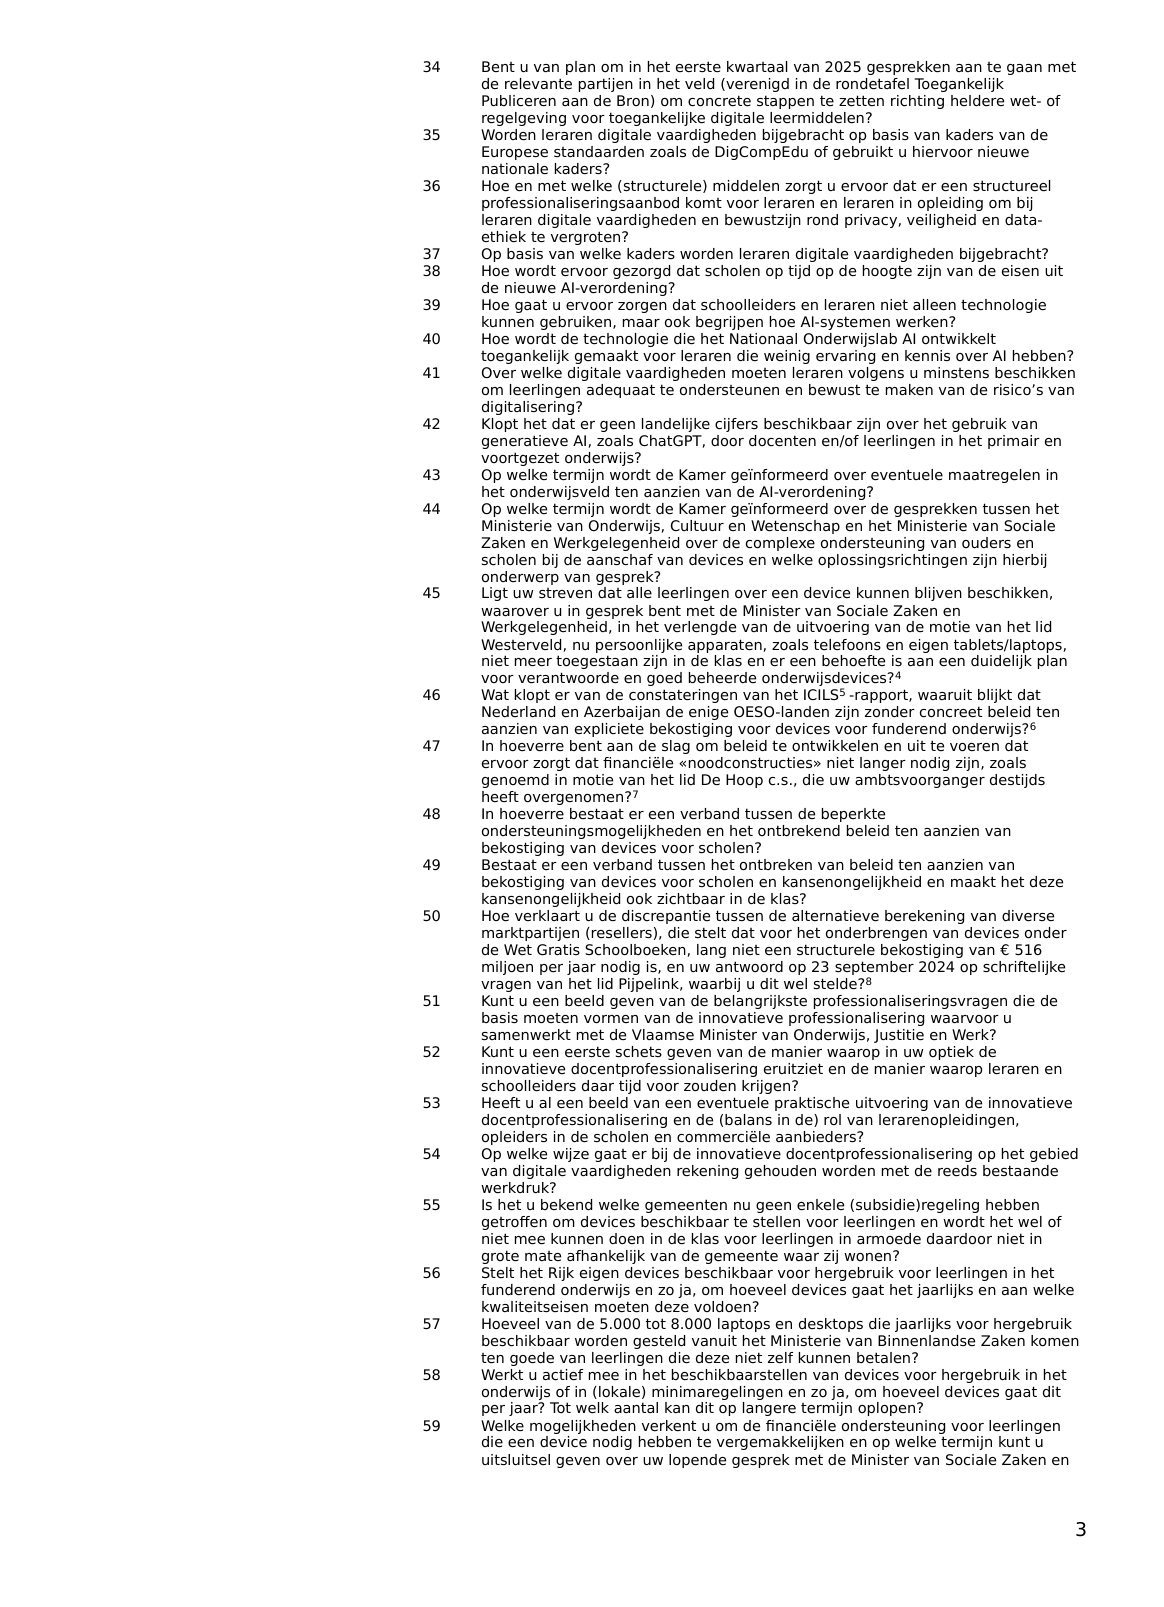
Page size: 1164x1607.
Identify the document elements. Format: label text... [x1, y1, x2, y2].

table_cell Kunt u een beeld geven van de belangrijkste professionaliseringsvragen die de basis moeten vormen van de innovatieve professionalisering waarvoor u samenwerkt met de Vlaamse Minister van Onderwijs, Justitie en Werk? [475, 993, 1087, 1044]
table_cell Welke mogelijkheden verkent u om de financiële ondersteuning voor leerlingen die een device nodig hebben te vergemakkelijken en op welke termijn kunt u uitsluitsel geven over uw lopende gesprek met de Minister van Sociale Zaken en [475, 1418, 1087, 1468]
table_cell Op welke termijn wordt de Kamer geïnformeerd over eventuele maatregelen in het onderwijsveld ten aanzien van de AI-verordening? [475, 467, 1087, 501]
table_cell 38 [422, 263, 475, 297]
table_cell Heeft u al een beeld van een eventuele praktische uitvoering van de innovatieve docentprofessionalisering en de (balans in de) rol van lerarenopleidingen, opleiders in de scholen en commerciële aanbieders? [475, 1095, 1087, 1146]
table_cell In hoeverre bestaat er een verband tussen de beperkte ondersteuningsmogelijkheden en het ontbrekend beleid ten aanzien van bekostiging van devices voor scholen? [475, 806, 1087, 857]
table_cell Werkt u actief mee in het beschikbaarstellen van devices voor hergebruik in het onderwijs of in (lokale) minimaregelingen en zo ja, om hoeveel devices gaat dit per jaar? Tot welk aantal kan dit op langere termijn oplopen? [475, 1366, 1087, 1417]
table_cell Bestaat er een verband tussen het ontbreken van beleid ten aanzien van bekostiging van devices voor scholen en kansenongelijkheid en maakt het deze kansenongelijkheid ook zichtbaar in de klas? [475, 857, 1087, 908]
table_cell Op welke termijn wordt de Kamer geïnformeerd over de gesprekken tussen het Ministerie van Onderwijs, Cultuur en Wetenschap en het Ministerie van Sociale Zaken en Werkgelegenheid over de complexe ondersteuning van ouders en scholen bij de aanschaf van devices en welke oplossingsrichtingen zijn hierbij onderwerp van gesprek? [475, 501, 1087, 585]
table_cell Kunt u een eerste schets geven van de manier waarop in uw optiek de innovatieve docentprofessionalisering eruitziet en de manier waarop leraren en schoolleiders daar tijd voor zouden krijgen? [475, 1044, 1087, 1095]
table_cell Worden leraren digitale vaardigheden bijgebracht op basis van kaders van de Europese standaarden zoals de DigCompEdu of gebruikt u hiervoor nieuwe nationale kaders? [475, 127, 1087, 178]
table_cell Hoe gaat u ervoor zorgen dat schoolleiders en leraren niet alleen technologie kunnen gebruiken, maar ook begrijpen hoe AI-systemen werken? [475, 297, 1087, 331]
table_cell 48 [422, 806, 475, 857]
table_cell Hoe wordt de technologie die het Nationaal Onderwijslab AI ontwikkelt toegankelijk gemaakt voor leraren die weinig ervaring en kennis over AI hebben? [475, 331, 1087, 365]
table_cell 58 [422, 1366, 475, 1417]
table_cell 59 [422, 1418, 475, 1468]
table_cell 39 [422, 297, 475, 331]
table_cell 41 [422, 365, 475, 416]
table_cell Bent u van plan om in het eerste kwartaal van 2025 gesprekken aan te gaan met de relevante partijen in het veld (verenigd in de rondetafel Toegankelijk Publiceren aan de Bron) om concrete stappen te zetten richting heldere wet- of regelgeving voor toegankelijke digitale leermiddelen? [475, 59, 1087, 127]
table_cell 56 [422, 1265, 475, 1316]
table_cell 51 [422, 993, 475, 1044]
table_cell 35 [422, 127, 475, 178]
table_cell Op welke wijze gaat er bij de innovatieve docentprofessionalisering op het gebied van digitale vaardigheden rekening gehouden worden met de reeds bestaande werkdruk? [475, 1146, 1087, 1197]
table_cell 53 [422, 1095, 475, 1146]
table_cell 36 [422, 178, 475, 246]
table_cell Hoe wordt ervoor gezorgd dat scholen op tijd op de hoogte zijn van de eisen uit de nieuwe AI-verordening? [475, 263, 1087, 297]
table_cell 57 [422, 1316, 475, 1366]
table_cell 34 [422, 59, 475, 127]
table_cell 54 [422, 1146, 475, 1197]
table_cell 46 [422, 687, 475, 738]
table_cell Hoeveel van de 5.000 tot 8.000 laptops en desktops die jaarlijks voor hergebruik beschikbaar worden gesteld vanuit het Ministerie van Binnenlandse Zaken komen ten goede van leerlingen die deze niet zelf kunnen betalen? [475, 1316, 1087, 1366]
table_cell Hoe en met welke (structurele) middelen zorgt u ervoor dat er een structureel professionaliseringsaanbod komt voor leraren en leraren in opleiding om bij leraren digitale vaardigheden en bewustzijn rond privacy, veiligheid en data-ethiek te vergroten? [475, 178, 1087, 246]
table_cell Op basis van welke kaders worden leraren digitale vaardigheden bijgebracht? [475, 246, 1087, 263]
table_cell Stelt het Rijk eigen devices beschikbaar voor hergebruik voor leerlingen in het funderend onderwijs en zo ja, om hoeveel devices gaat het jaarlijks en aan welke kwaliteitseisen moeten deze voldoen? [475, 1265, 1087, 1316]
table_cell 47 [422, 738, 475, 806]
table_cell 42 [422, 416, 475, 467]
table_cell 43 [422, 467, 475, 501]
table_cell 37 [422, 246, 475, 263]
table_cell 52 [422, 1044, 475, 1095]
table_cell 50 [422, 908, 475, 993]
table_cell Wat klopt er van de constateringen van het ICILS5-rapport, waaruit blijkt dat Nederland en Azerbaijan de enige OESO-landen zijn zonder concreet beleid ten aanzien van expliciete bekostiging voor devices voor funderend onderwijs?6 [475, 687, 1087, 738]
table_cell 40 [422, 331, 475, 365]
table_cell Is het u bekend welke gemeenten nu geen enkele (subsidie)regeling hebben getroffen om devices beschikbaar te stellen voor leerlingen en wordt het wel of niet mee kunnen doen in de klas voor leerlingen in armoede daardoor niet in grote mate afhankelijk van de gemeente waar zij wonen? [475, 1197, 1087, 1264]
table_cell Hoe verklaart u de discrepantie tussen de alternatieve berekening van diverse marktpartijen (resellers), die stelt dat voor het onderbrengen van devices onder de Wet Gratis Schoolboeken, lang niet een structurele bekostiging van € 516 miljoen per jaar nodig is, en uw antwoord op 23 september 2024 op schriftelijke vragen van het lid Pijpelink, waarbij u dit wel stelde?8 [475, 908, 1087, 993]
table_cell 44 [422, 501, 475, 585]
table_cell Over welke digitale vaardigheden moeten leraren volgens u minstens beschikken om leerlingen adequaat te ondersteunen en bewust te maken van de risico’s van digitalisering? [475, 365, 1087, 416]
table_cell 55 [422, 1197, 475, 1264]
table_cell 45 [422, 585, 475, 687]
table_cell Ligt uw streven dat alle leerlingen over een device kunnen blijven beschikken, waarover u in gesprek bent met de Minister van Sociale Zaken en Werkgelegenheid, in het verlengde van de uitvoering van de motie van het lid Westerveld, nu persoonlijke apparaten, zoals telefoons en eigen tablets/laptops, niet meer toegestaan zijn in de klas en er een behoefte is aan een duidelijk plan voor verantwoorde en goed beheerde onderwijsdevices?4 [475, 585, 1087, 687]
table_cell In hoeverre bent aan de slag om beleid te ontwikkelen en uit te voeren dat ervoor zorgt dat financiële «noodconstructies» niet langer nodig zijn, zoals genoemd in motie van het lid De Hoop c.s., die uw ambtsvoorganger destijds heeft overgenomen?7 [475, 738, 1087, 806]
table_cell 49 [422, 857, 475, 908]
table_cell Klopt het dat er geen landelijke cijfers beschikbaar zijn over het gebruik van generatieve AI, zoals ChatGPT, door docenten en/of leerlingen in het primair en voortgezet onderwijs? [475, 416, 1087, 467]
